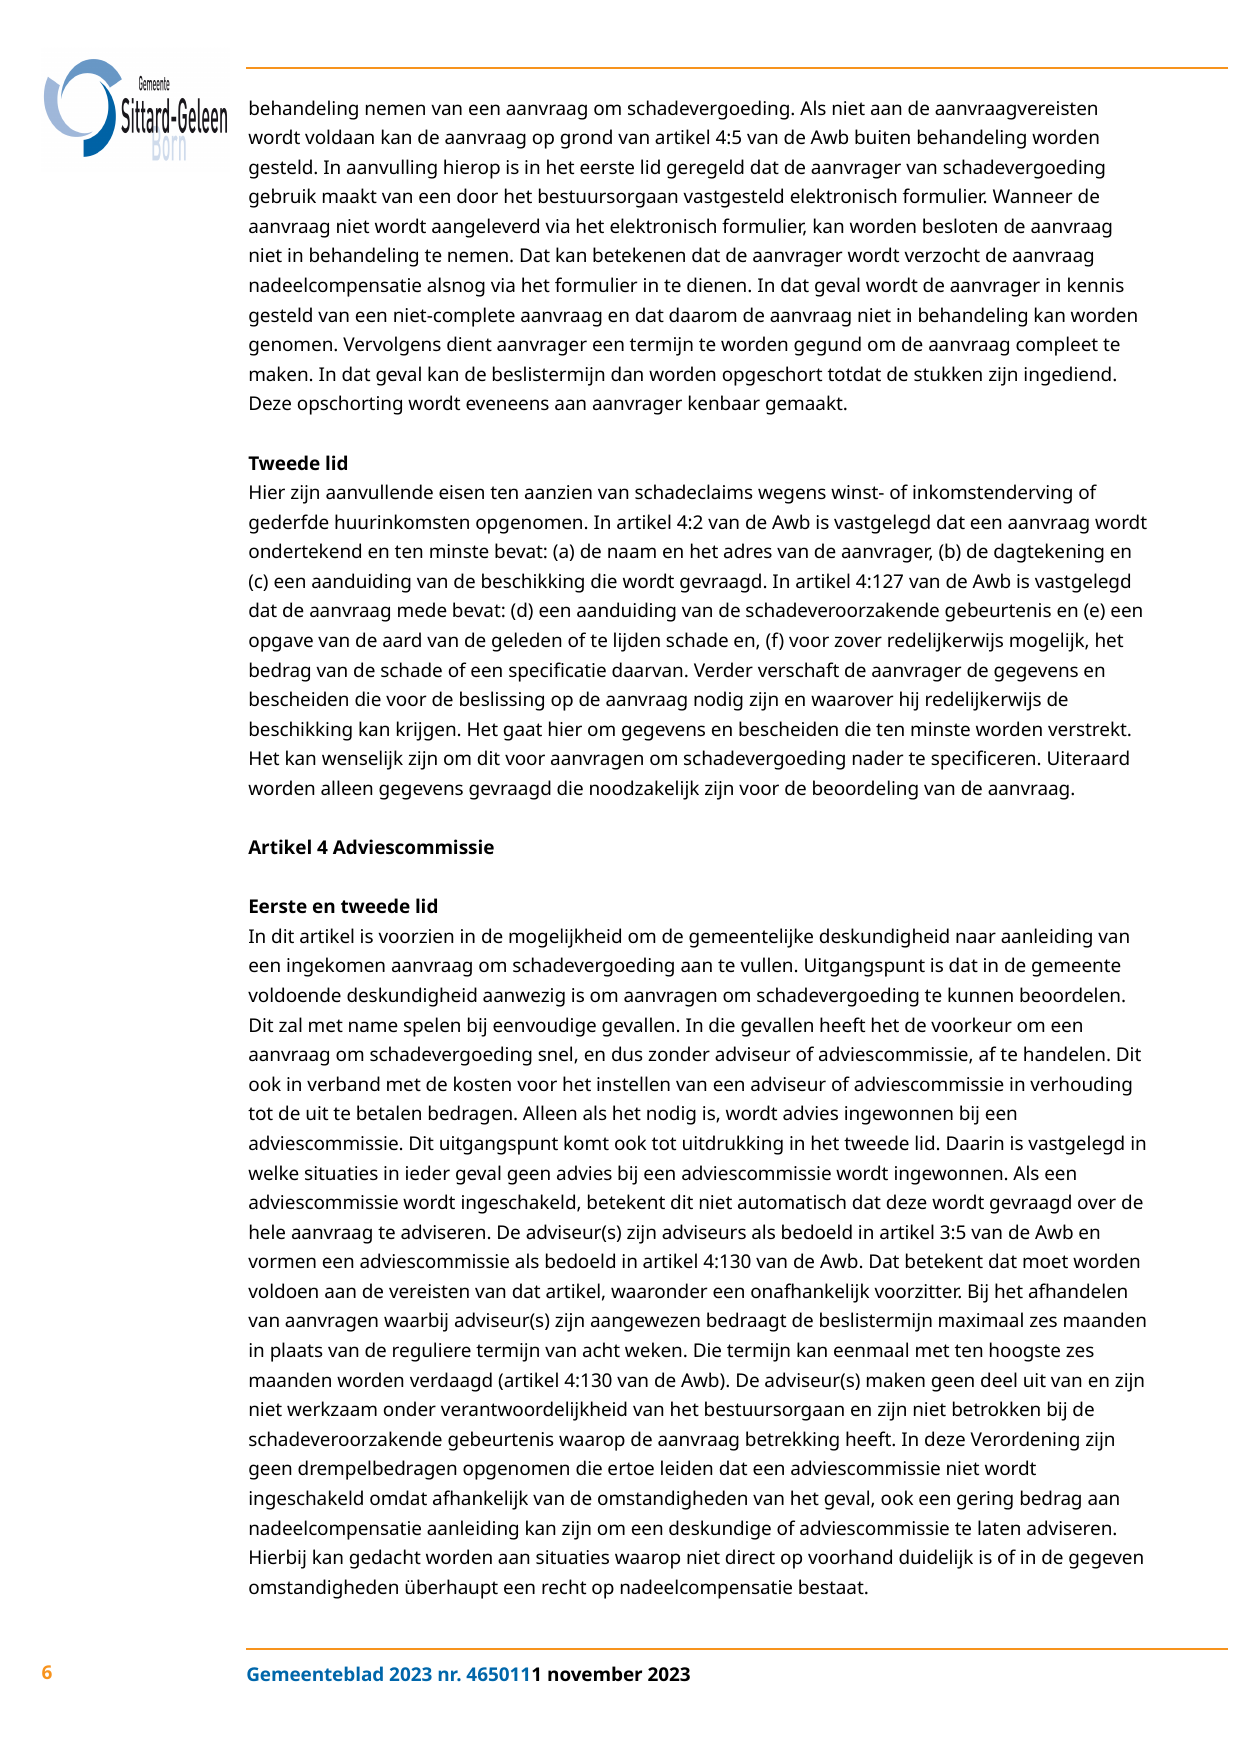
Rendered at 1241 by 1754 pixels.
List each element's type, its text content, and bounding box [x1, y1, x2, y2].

text Tweede lid [248, 450, 1152, 476]
picture [41, 47, 231, 172]
text behandeling nemen van een aanvraag om schadevergoeding. Als niet aan de aanvraagvereisten wordt voldaan kan de aanvraag op grond van artikel 4:5 van de Awb buiten behandeling worden gesteld. In aanvulling hierop is in het eerste lid geregeld dat de aanvrager van schadevergoeding gebruik maakt van een door het bestuursorgaan vastgesteld elektronisch formulier. Wanneer de aanvraag niet wordt aangeleverd via het elektronisch formulier, kan worden besloten de aanvraag niet in behandeling te nemen. Dat kan betekenen dat de aanvrager wordt verzocht de aanvraag nadeelcompensatie alsnog via het formulier in te dienen. In dat geval wordt de aanvrager in kennis gesteld van een niet-complete aanvraag en dat daarom de aanvraag niet in behandeling kan worden genomen. Vervolgens dient aanvrager een termijn te worden gegund om de aanvraag compleet te maken. In dat geval kan de beslistermijn dan worden opgeschort totdat de stukken zijn ingediend. Deze opschorting wordt eveneens aan aanvrager kenbaar gemaakt. [248, 95, 1152, 416]
text Artikel 4 Adviescommissie [248, 834, 1152, 860]
text Eerste en tweede lid [248, 893, 1152, 919]
text Hier zijn aanvullende eisen ten aanzien van schadeclaims wegens winst- of inkomstenderving of gederfde huurinkomsten opgenomen. In artikel 4:2 van de Awb is vastgelegd dat een aanvraag wordt ondertekend en ten minste bevat: (a) de naam en het adres van de aanvrager, (b) de dagtekening en (c) een aanduiding van de beschikking die wordt gevraagd. In artikel 4:127 van de Awb is vastgelegd dat de aanvraag mede bevat: (d) een aanduiding van de schadeveroorzakende gebeurtenis en (e) een opgave van de aard van de geleden of te lijden schade en, (f) voor zover redelijkerwijs mogelijk, het bedrag van de schade of een specificatie daarvan. Verder verschaft de aanvrager de gegevens en bescheiden die voor de beslissing op de aanvraag nodig zijn en waarover hij redelijkerwijs de beschikking kan krijgen. Het gaat hier om gegevens en bescheiden die ten minste worden verstrekt. Het kan wenselijk zijn om dit voor aanvragen om schadevergoeding nader te specificeren. Uiteraard worden alleen gegevens gevraagd die noodzakelijk zijn voor de beoordeling van de aanvraag. [248, 479, 1152, 801]
text In dit artikel is voorzien in de mogelijkheid om de gemeentelijke deskundigheid naar aanleiding van een ingekomen aanvraag om schadevergoeding aan te vullen. Uitgangspunt is dat in de gemeente voldoende deskundigheid aanwezig is om aanvragen om schadevergoeding te kunnen beoordelen. Dit zal met name spelen bij eenvoudige gevallen. In die gevallen heeft het de voorkeur om een aanvraag om schadevergoeding snel, en dus zonder adviseur of adviescommissie, af te handelen. Dit ook in verband met de kosten voor het instellen van een adviseur of adviescommissie in verhouding tot de uit te betalen bedragen. Alleen als het nodig is, wordt advies ingewonnen bij een adviescommissie. Dit uitgangspunt komt ook tot uitdrukking in het tweede lid. Daarin is vastgelegd in welke situaties in ieder geval geen advies bij een adviescommissie wordt ingewonnen. Als een adviescommissie wordt ingeschakeld, betekent dit niet automatisch dat deze wordt gevraagd over de hele aanvraag te adviseren. De adviseur(s) zijn adviseurs als bedoeld in artikel 3:5 van de Awb en vormen een adviescommissie als bedoeld in artikel 4:130 van de Awb. Dat betekent dat moet worden voldoen aan de vereisten van dat artikel, waaronder een onafhankelijk voorzitter. Bij het afhandelen van aanvragen waarbij adviseur(s) zijn aangewezen bedraagt de beslistermijn maximaal zes maanden in plaats van de reguliere termijn van acht weken. Die termijn kan eenmaal met ten hoogste zes maanden worden verdaagd (artikel 4:130 van de Awb). De adviseur(s) maken geen deel uit van en zijn niet werkzaam onder verantwoordelijkheid van het bestuursorgaan en zijn niet betrokken bij de schadeveroorzakende gebeurtenis waarop de aanvraag betrekking heeft. In deze Verordening zijn geen drempelbedragen opgenomen die ertoe leiden dat een adviescommissie niet wordt ingeschakeld omdat afhankelijk van de omstandigheden van het geval, ook een gering bedrag aan nadeelcompensatie aanleiding kan zijn om een deskundige of adviescommissie te laten adviseren. Hierbij kan gedacht worden aan situaties waarop niet direct op voorhand duidelijk is of in de gegeven omstandigheden überhaupt een recht op nadeelcompensatie bestaat. [248, 923, 1152, 1600]
